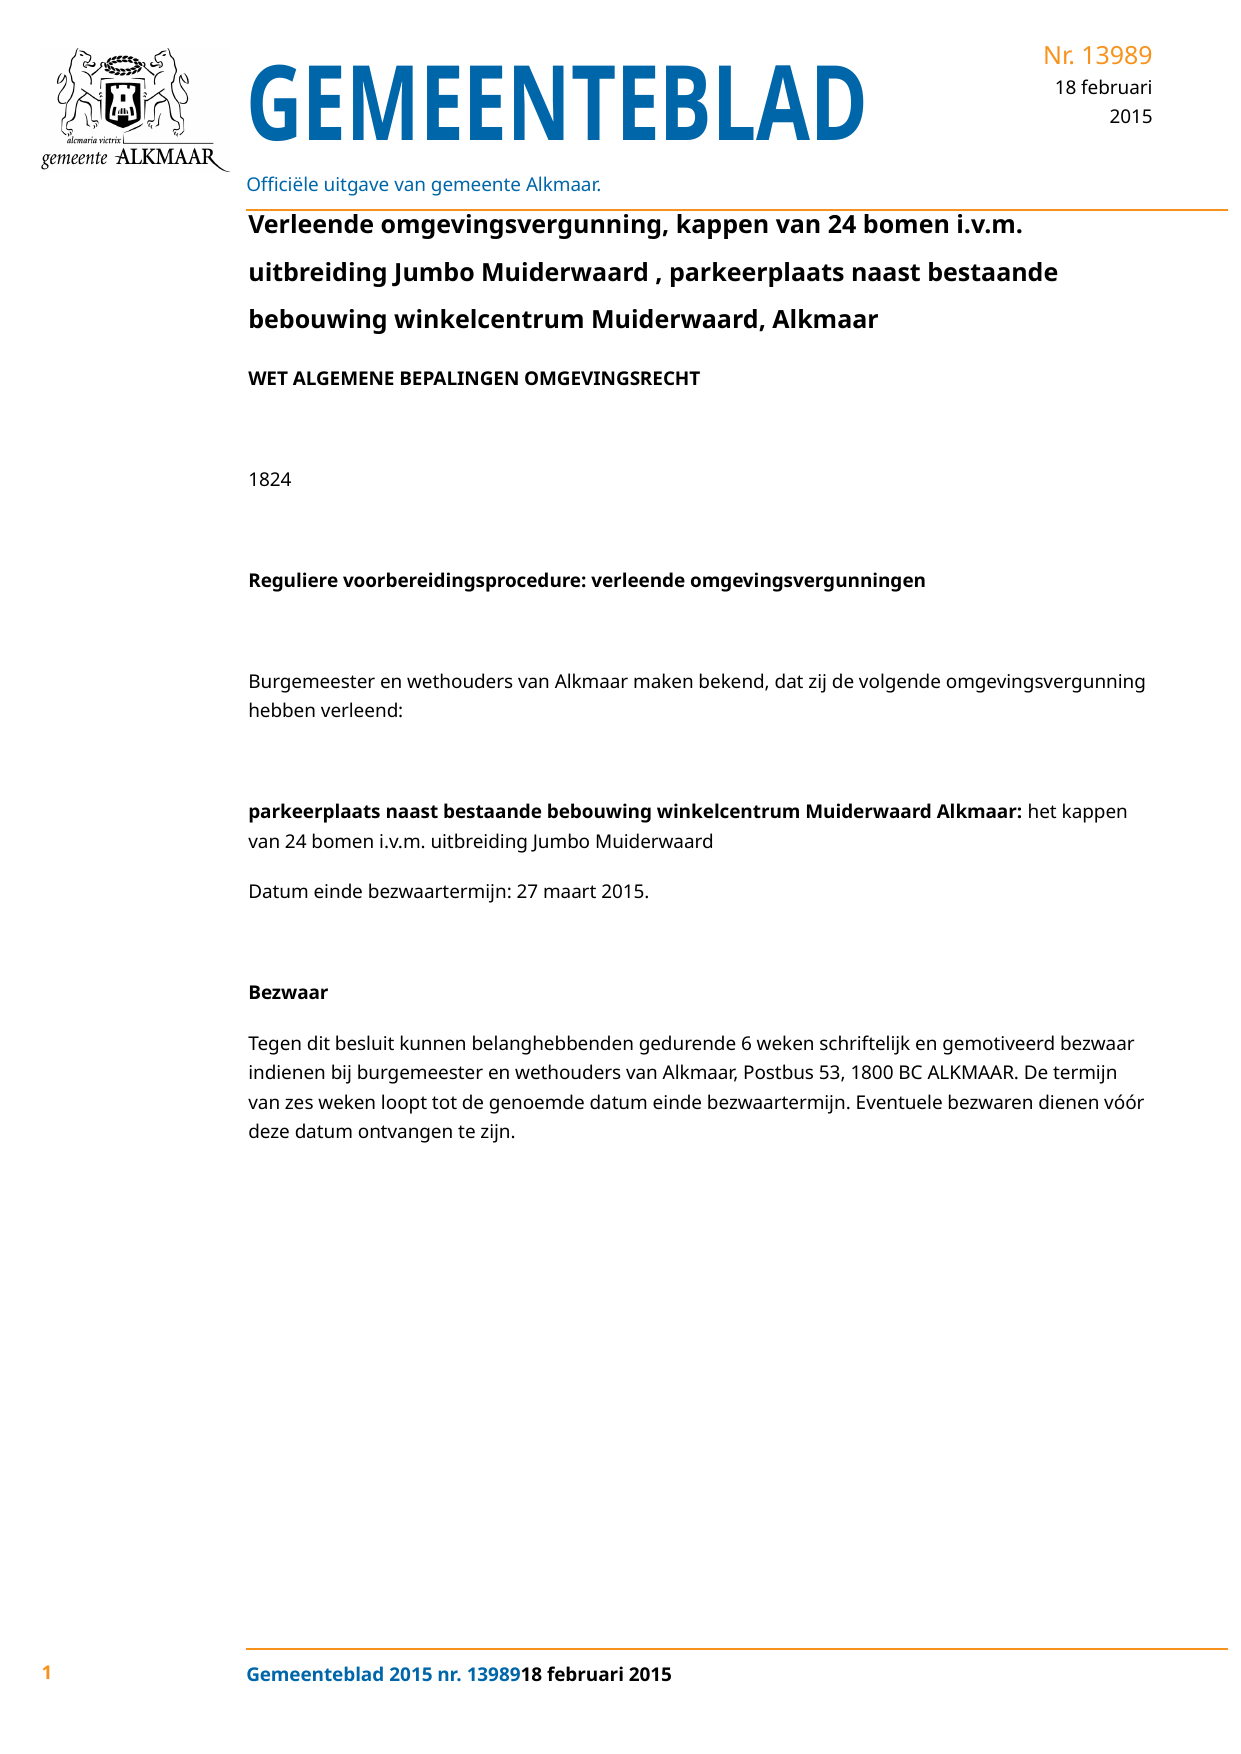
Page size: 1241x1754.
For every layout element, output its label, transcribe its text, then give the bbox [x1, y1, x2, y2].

text Reguliere voorbereidingsprocedure: verleende omgevingsvergunningen [248, 567, 1152, 593]
text Datum einde bezwaartermijn: 27 maart 2015. [248, 878, 1152, 904]
text Burgemeester en wethouders van Alkmaar maken bekend, dat zij de volgende omgevingsvergunning hebben verleend: [248, 668, 1152, 723]
text 1824 [248, 466, 1152, 492]
text WET ALGEMENE BEPALINGEN OMGEVINGSRECHT [248, 366, 1152, 391]
text Verleende omgevingsvergunning, kappen van 24 bomen i.v.m. uitbreiding Jumbo Muiderwaard , parkeerplaats naast bestaande bebouwing winkelcentrum Muiderwaard, Alkmaar [248, 211, 1152, 336]
text Bezwaar [248, 979, 1152, 1005]
text parkeerplaats naast bestaande bebouwing winkelcentrum Muiderwaard Alkmaar: het kappen van 24 bomen i.v.m. uitbreiding Jumbo Muiderwaard [248, 798, 1152, 854]
text Tegen dit besluit kunnen belanghebbenden gedurende 6 weken schriftelijk en gemotiveerd bezwaar indienen bij burgemeester en wethouders van Alkmaar, Postbus 53, 1800 BC ALKMAAR. De termijn van zes weken loopt tot de genoemde datum einde bezwaartermijn. Eventuele bezwaren dienen vóór deze datum ontvangen te zijn. [248, 1030, 1152, 1144]
picture [41, 47, 231, 172]
